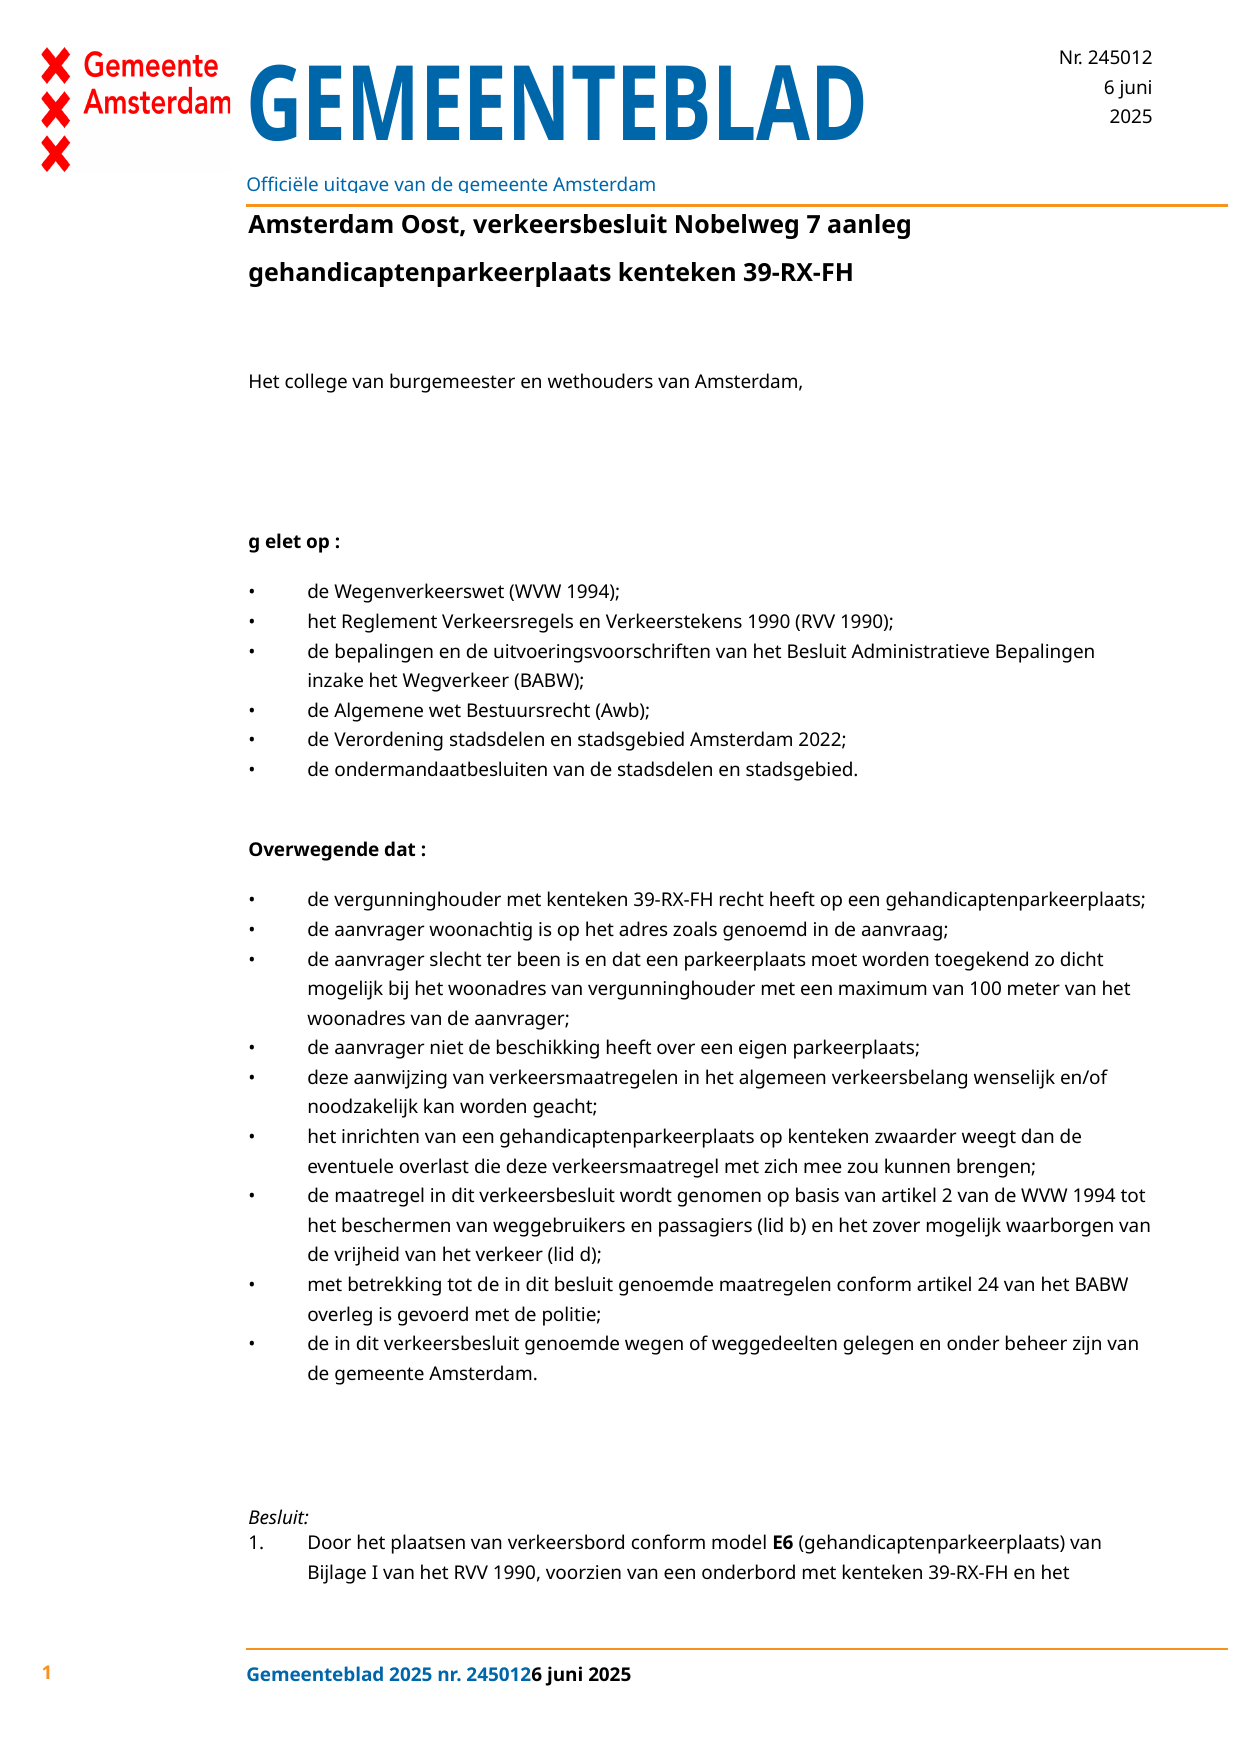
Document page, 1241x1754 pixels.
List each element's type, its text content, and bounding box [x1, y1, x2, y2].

list met betrekking tot de in dit besluit genoemde maatregelen conform artikel 24 van het BABW overleg is gevoerd met de politie; [248, 1271, 1152, 1326]
list het inrichten van een gehandicaptenparkeerplaats op kenteken zwaarder weegt dan de eventuele overlast die deze verkeersmaatregel met zich mee zou kunnen brengen; [248, 1123, 1152, 1178]
list Door het plaatsen van verkeersbord conform model E6 (gehandicaptenparkeerplaats) van Bijlage I van het RVV 1990, voorzien van een onderbord met kenteken 39-RX-FH en het [248, 1529, 1152, 1585]
text Het college van burgemeester en wethouders van Amsterdam, [248, 368, 1152, 394]
text Amsterdam Oost, verkeersbesluit Nobelweg 7 aanleg gehandicaptenparkeerplaats kenteken 39-RX-FH [248, 207, 1152, 288]
list de Algemene wet Bestuursrecht (Awb); [248, 697, 1152, 723]
list de aanvrager slecht ter been is en dat een parkeerplaats moet worden toegekend zo dicht mogelijk bij het woonadres van vergunninghouder met een maximum van 100 meter van het woonadres van de aanvrager; [248, 946, 1152, 1031]
list de Wegenverkeerswet (WVW 1994); [248, 579, 1152, 604]
text g elet op : [248, 528, 1152, 554]
list de aanvrager niet de beschikking heeft over een eigen parkeerplaats; [248, 1034, 1152, 1060]
picture [41, 47, 231, 172]
list de vergunninghouder met kenteken 39-RX-FH recht heeft op een gehandicaptenparkeerplaats; [248, 887, 1152, 912]
list de aanvrager woonachtig is op het adres zoals genoemd in de aanvraag; [248, 916, 1152, 942]
list de bepalingen en de uitvoeringsvoorschriften van het Besluit Administratieve Bepalingen inzake het Wegverkeer (BABW); [248, 638, 1152, 693]
list het Reglement Verkeersregels en Verkeerstekens 1990 (RVV 1990); [248, 608, 1152, 634]
list de Verordening stadsdelen en stadsgebied Amsterdam 2022; [248, 727, 1152, 752]
list deze aanwijzing van verkeersmaatregelen in het algemeen verkeersbelang wenselijk en/of noodzakelijk kan worden geacht; [248, 1064, 1152, 1119]
text Besluit: [248, 1504, 1152, 1529]
list de in dit verkeersbesluit genoemde wegen of weggedeelten gelegen en onder beheer zijn van de gemeente Amsterdam. [248, 1330, 1152, 1386]
list de maatregel in dit verkeersbesluit wordt genomen op basis van artikel 2 van de WVW 1994 tot het beschermen van weggebruikers en passagiers (lid b) en het zover mogelijk waarborgen van de vrijheid van het verkeer (lid d); [248, 1182, 1152, 1267]
text Overwegende dat : [248, 836, 1152, 862]
list de ondermandaatbesluiten van de stadsdelen en stadsgebied. [248, 756, 1152, 782]
